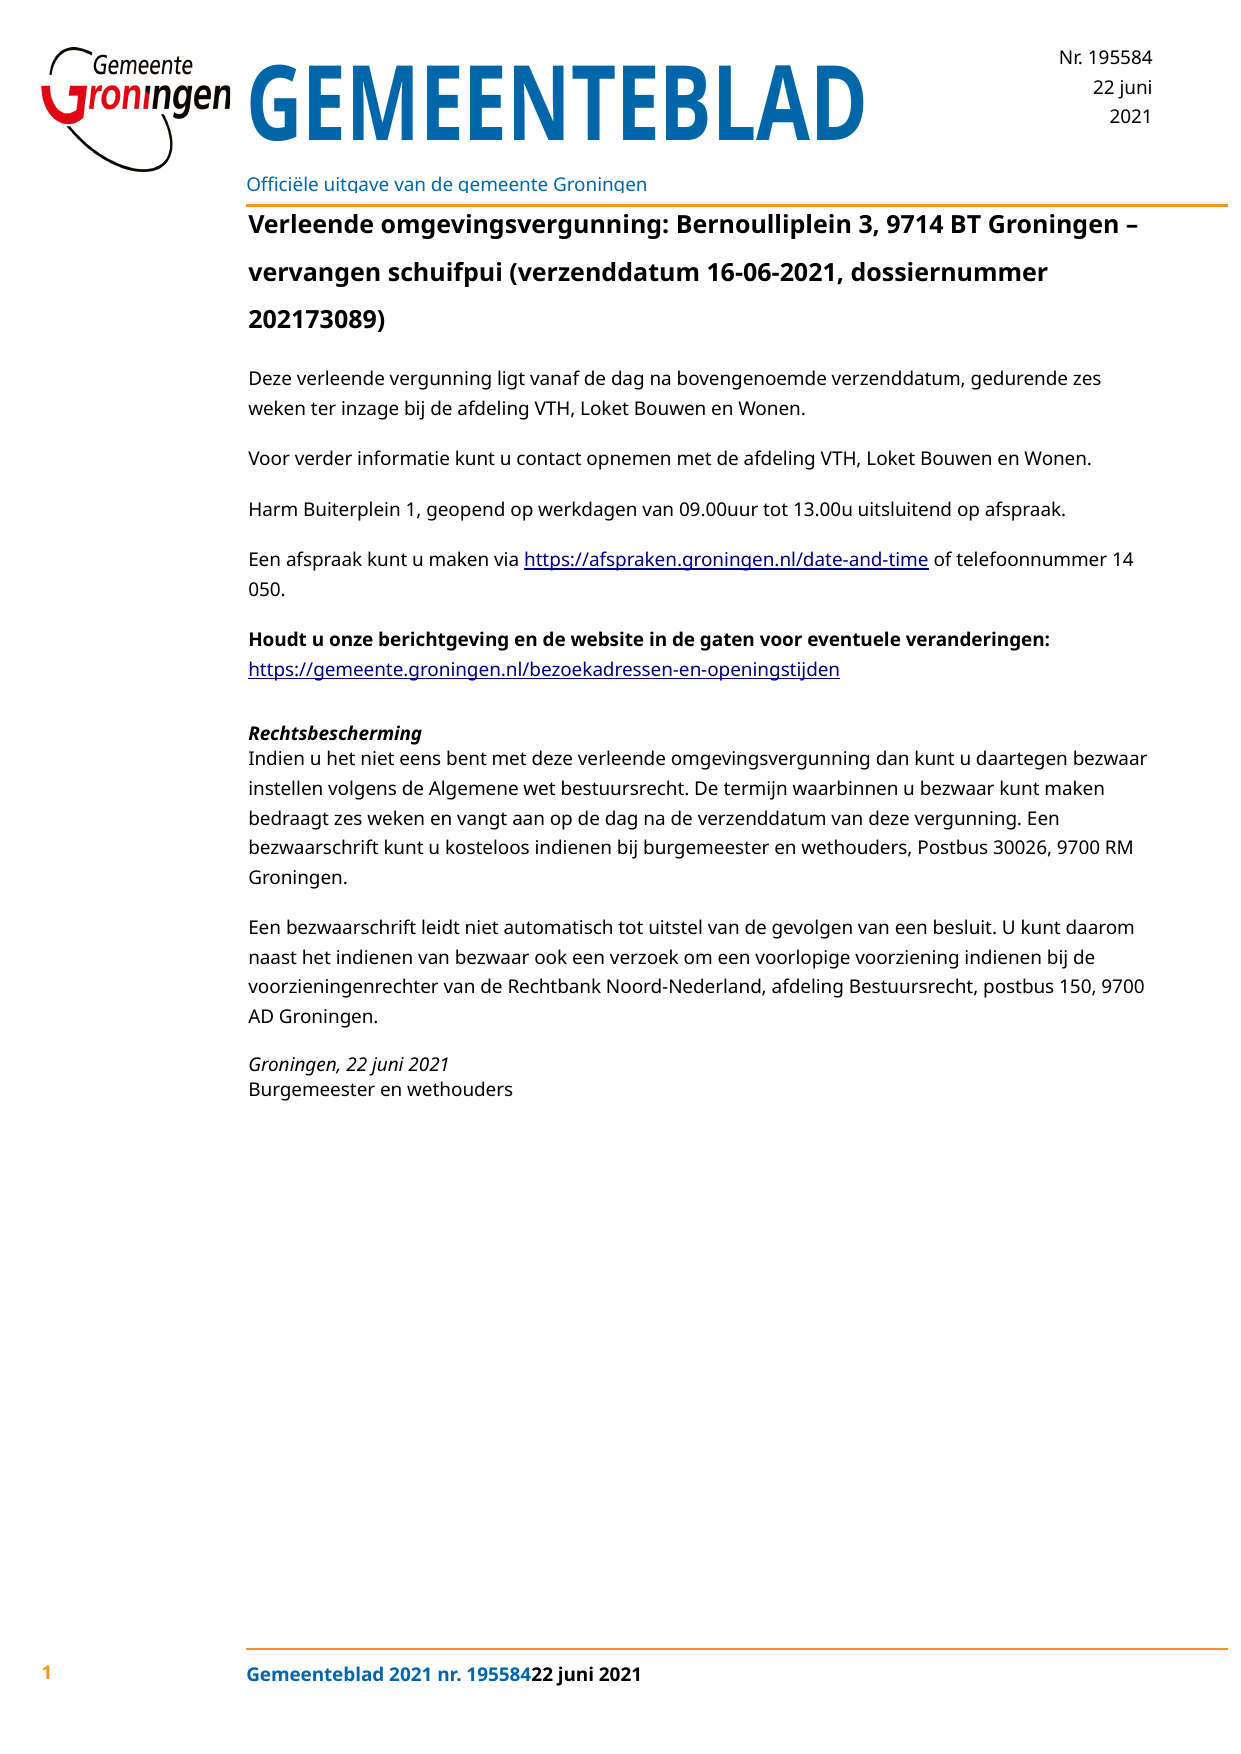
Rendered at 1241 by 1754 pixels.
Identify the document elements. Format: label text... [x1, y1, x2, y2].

text Verleende omgevingsvergunning: Bernoulliplein 3, 9714 BT Groningen – vervangen schuifpui (verzenddatum 16-06-2021, dossiernummer 202173089) [248, 207, 1152, 336]
text Indien u het niet eens bent met deze verleende omgevingsvergunning dan kunt u daartegen bezwaar instellen volgens de Algemene wet bestuursrecht. De termijn waarbinnen u bezwaar kunt maken bedraagt zes weken en vangt aan op de dag na de verzenddatum van deze vergunning. Een bezwaarschrift kunt u kosteloos indienen bij burgemeester en wethouders, Postbus 30026, 9700 RM Groningen. [248, 746, 1152, 890]
text Een afspraak kunt u maken via https://afspraken.groningen.nl/date-and-time of telefoonnummer 14 050. [248, 546, 1152, 602]
picture [41, 47, 231, 172]
text Voor verder informatie kunt u contact opnemen met de afdeling VTH, Loket Bouwen en Wonen. [248, 446, 1152, 471]
text Rechtsbescherming [248, 720, 1152, 746]
text Harm Buiterplein 1, geopend op werkdagen van 09.00uur tot 13.00u uitsluitend op afspraak. [248, 496, 1152, 522]
text Houdt u onze berichtgeving en de website in de gaten voor eventuele veranderingen: https://gemeente.groningen.nl/bezoekadressen-en-openingstijden [248, 626, 1152, 682]
text Deze verleende vergunning ligt vanaf de dag na bovengenoemde verzenddatum, gedurende zes weken ter inzage bij de afdeling VTH, Loket Bouwen en Wonen. [248, 366, 1152, 421]
text Groningen, 22 juni 2021 [248, 1051, 1152, 1077]
text Burgemeester en wethouders [248, 1077, 1152, 1102]
text Een bezwaarschrift leidt niet automatisch tot uitstel van de gevolgen van een besluit. U kunt daarom naast het indienen van bezwaar ook een verzoek om een voorlopige voorziening indienen bij de voorzieningenrechter van de Rechtbank Noord-Nederland, afdeling Bestuursrecht, postbus 150, 9700 AD Groningen. [248, 914, 1152, 1029]
